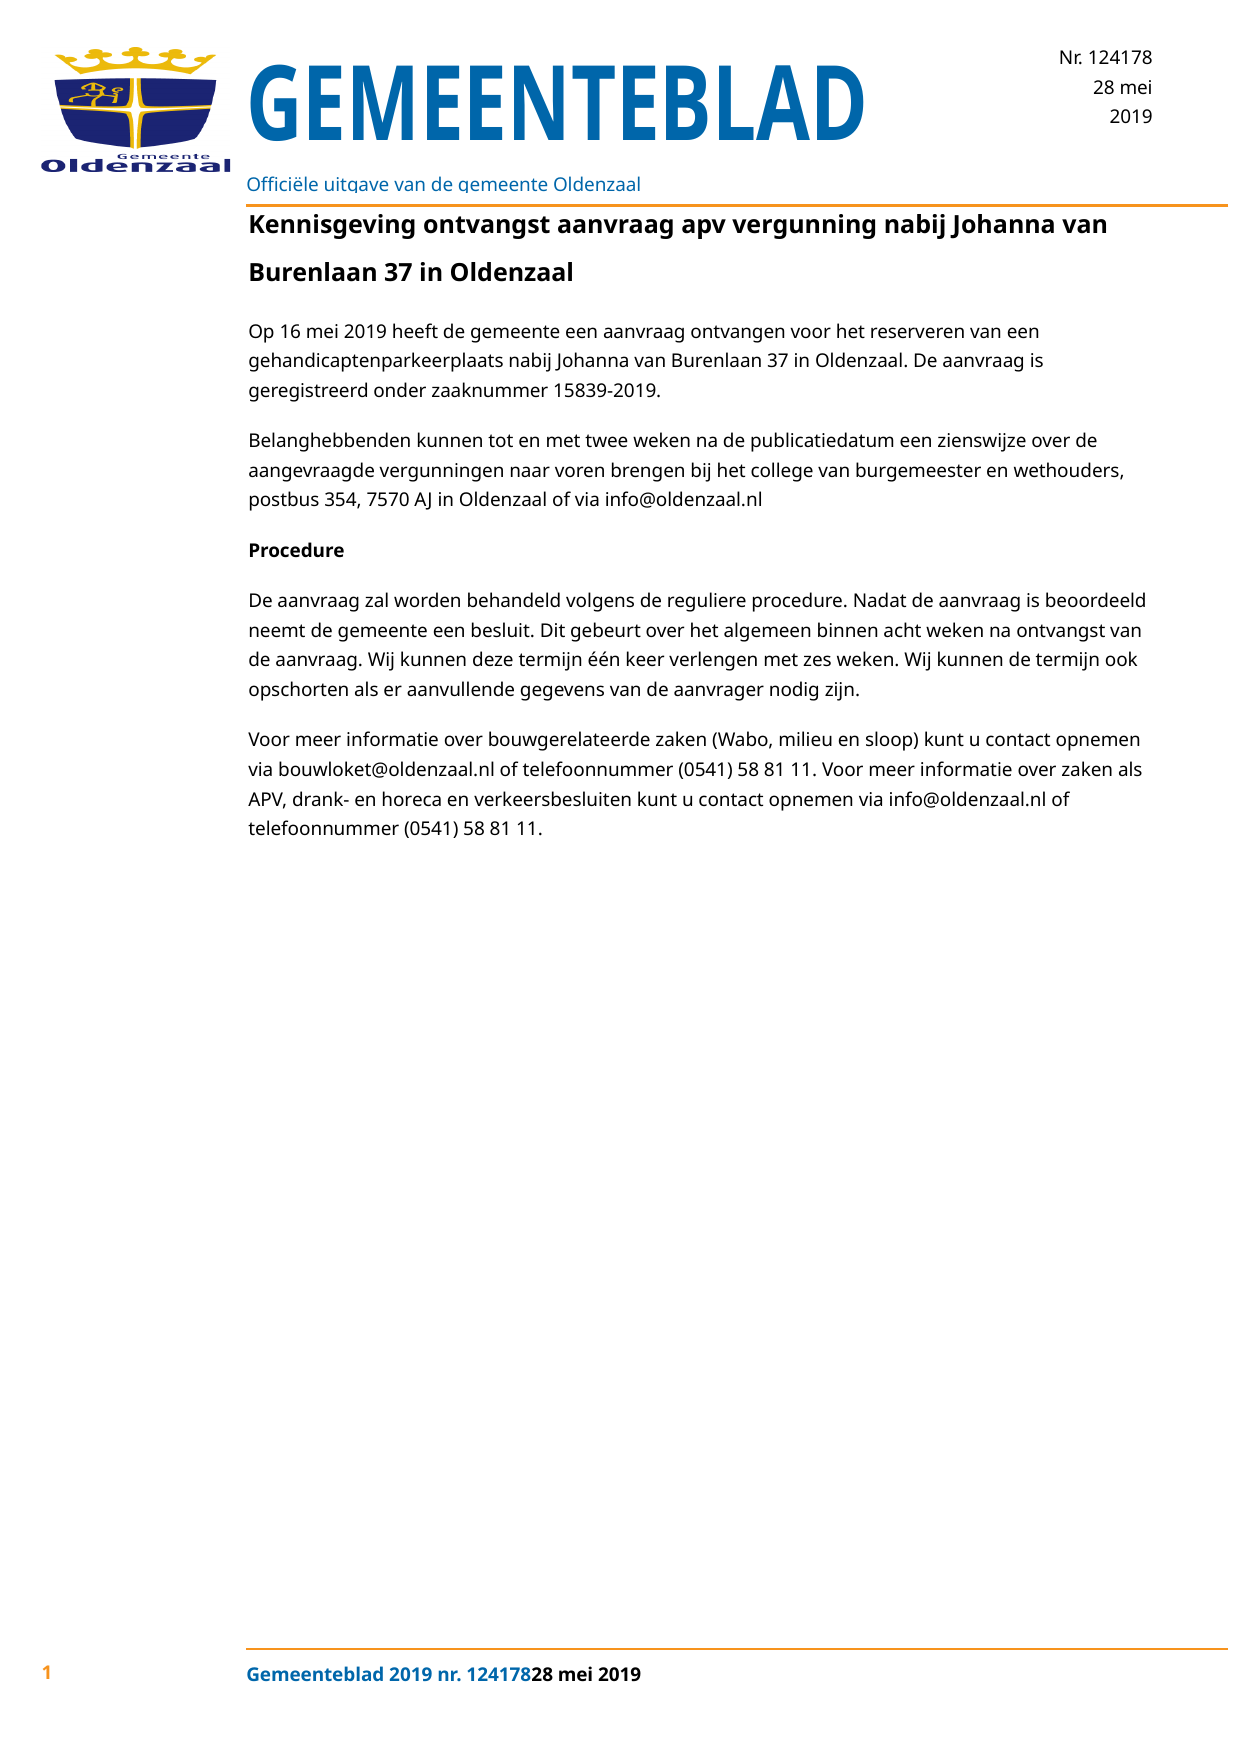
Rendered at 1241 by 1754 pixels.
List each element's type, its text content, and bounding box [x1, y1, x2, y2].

text Op 16 mei 2019 heeft de gemeente een aanvraag ontvangen voor het reserveren van een gehandicaptenparkeerplaats nabij Johanna van Burenlaan 37 in Oldenzaal. De aanvraag is geregistreerd onder zaaknummer 15839-2019. [248, 318, 1152, 403]
text Kennisgeving ontvangst aanvraag apv vergunning nabij Johanna van Burenlaan 37 in Oldenzaal [248, 207, 1152, 288]
picture [41, 47, 231, 172]
text Belanghebbenden kunnen tot en met twee weken na de publicatiedatum een zienswijze over de aangevraagde vergunningen naar voren brengen bij het college van burgemeester en wethouders, postbus 354, 7570 AJ in Oldenzaal of via info@oldenzaal.nl [248, 427, 1152, 512]
text Voor meer informatie over bouwgerelateerde zaken (Wabo, milieu en sloop) kunt u contact opnemen via bouwloket@oldenzaal.nl of telefoonnummer (0541) 58 81 11. Voor meer informatie over zaken als APV, drank- en horeca en verkeersbesluiten kunt u contact opnemen via info@oldenzaal.nl of telefoonnummer (0541) 58 81 11. [248, 727, 1152, 841]
text Procedure [248, 537, 1152, 563]
text De aanvraag zal worden behandeld volgens de reguliere procedure. Nadat de aanvraag is beoordeeld neemt de gemeente een besluit. Dit gebeurt over het algemeen binnen acht weken na ontvangst van de aanvraag. Wij kunnen deze termijn één keer verlengen met zes weken. Wij kunnen de termijn ook opschorten als er aanvullende gegevens van de aanvrager nodig zijn. [248, 587, 1152, 702]
